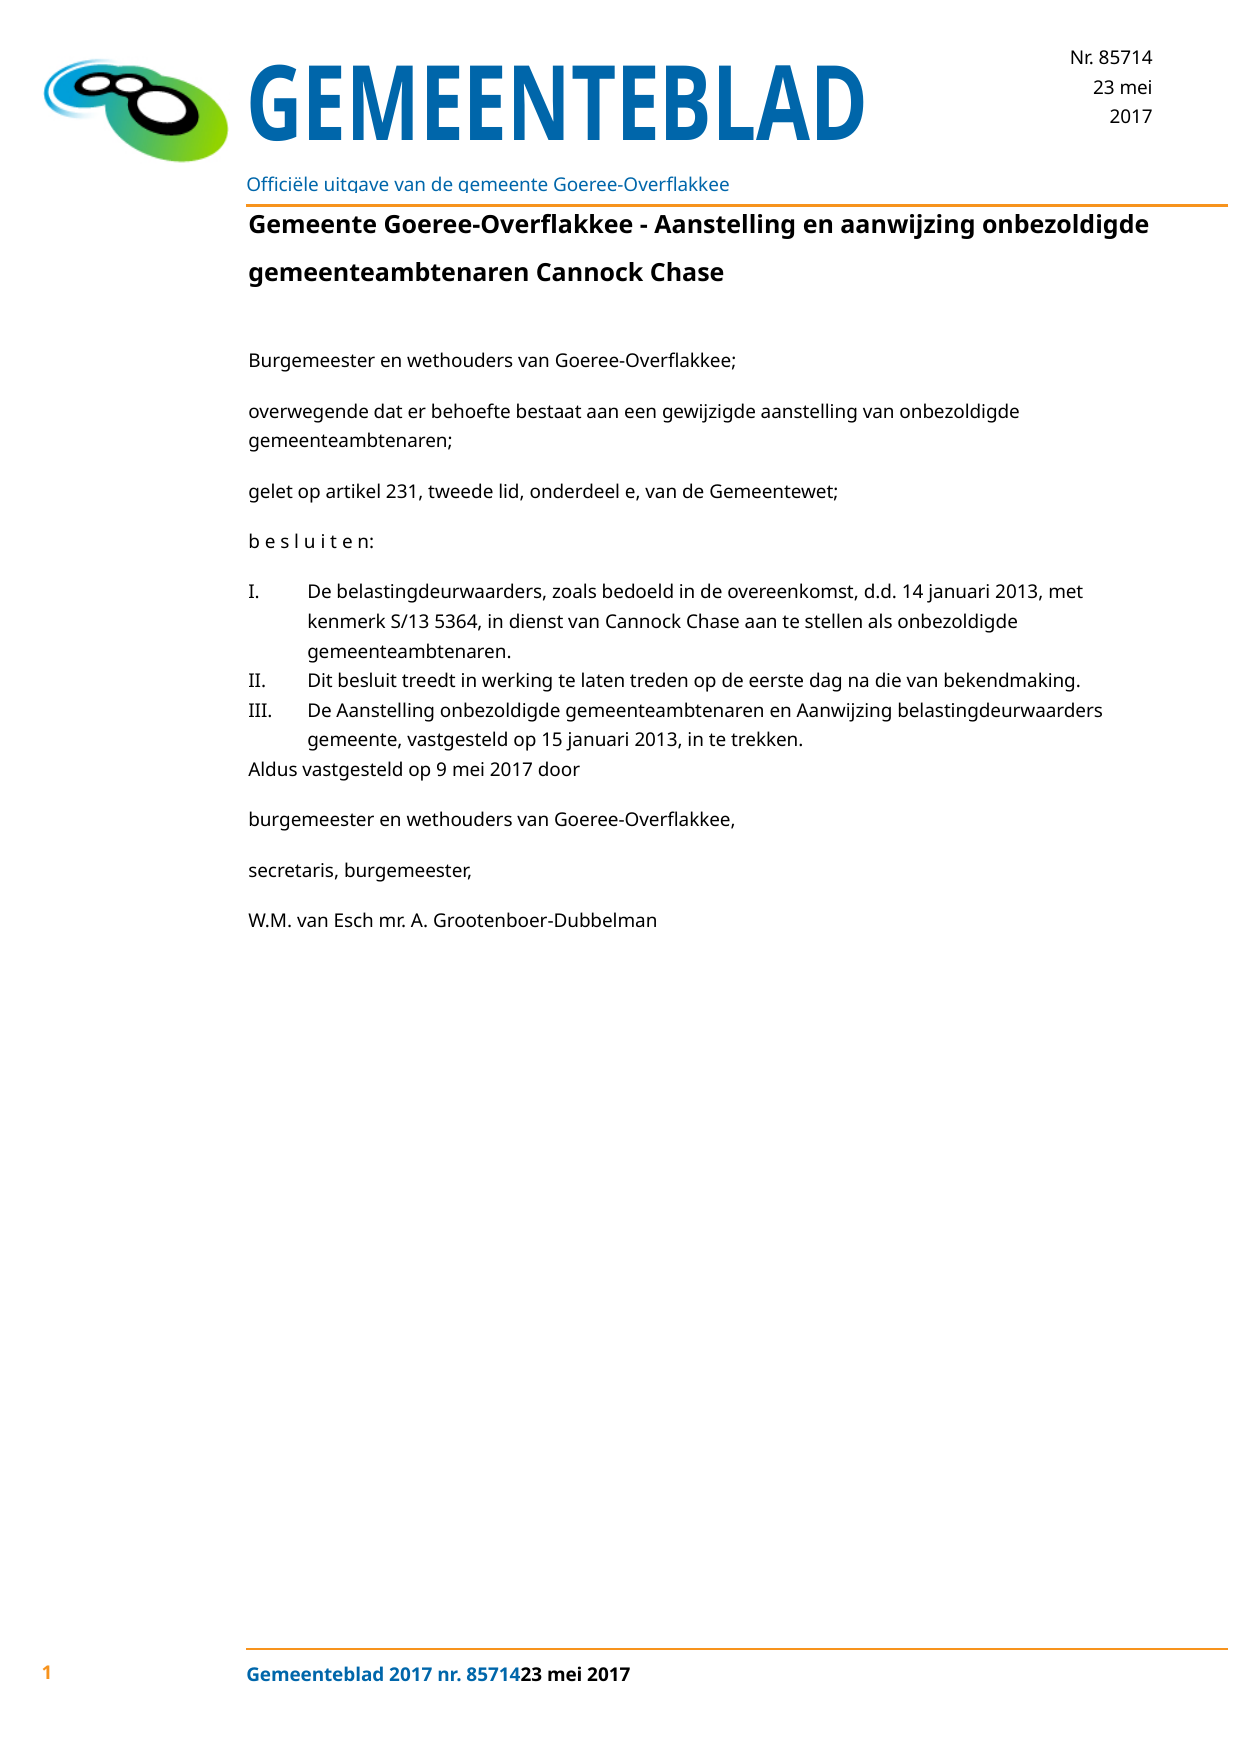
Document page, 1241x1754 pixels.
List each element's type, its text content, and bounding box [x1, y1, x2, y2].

list De belastingdeurwaarders, zoals bedoeld in de overeenkomst, d.d. 14 januari 2013, met kenmerk S/13 5364, in dienst van Cannock Chase aan te stellen als onbezoldigde gemeenteambtenaren. [248, 579, 1152, 664]
list De Aanstelling onbezoldigde gemeenteambtenaren en Aanwijzing belastingdeurwaarders gemeente, vastgesteld op 15 januari 2013, in te trekken. [248, 697, 1152, 752]
text gelet op artikel 231, tweede lid, onderdeel e, van de Gemeentewet; [248, 478, 1152, 504]
text Aldus vastgesteld op 9 mei 2017 door [248, 756, 1152, 782]
text secretaris, burgemeester, [248, 857, 1152, 883]
text W.M. van Esch mr. A. Grootenboer-Dubbelman [248, 907, 1152, 933]
text Burgemeester en wethouders van Goeree-Overflakkee; [248, 347, 1152, 373]
list Dit besluit treedt in werking te laten treden op de eerste dag na die van bekendmaking. [248, 667, 1152, 693]
text Gemeente Goeree-Overflakkee - Aanstelling en aanwijzing onbezoldigde gemeenteambtenaren Cannock Chase [248, 207, 1152, 288]
text overwegende dat er behoefte bestaat aan een gewijzigde aanstelling van onbezoldigde gemeenteambtenaren; [248, 398, 1152, 453]
text b e s l u i t e n: [248, 528, 1152, 554]
picture [41, 47, 231, 172]
text burgemeester en wethouders van Goeree-Overflakkee, [248, 807, 1152, 832]
